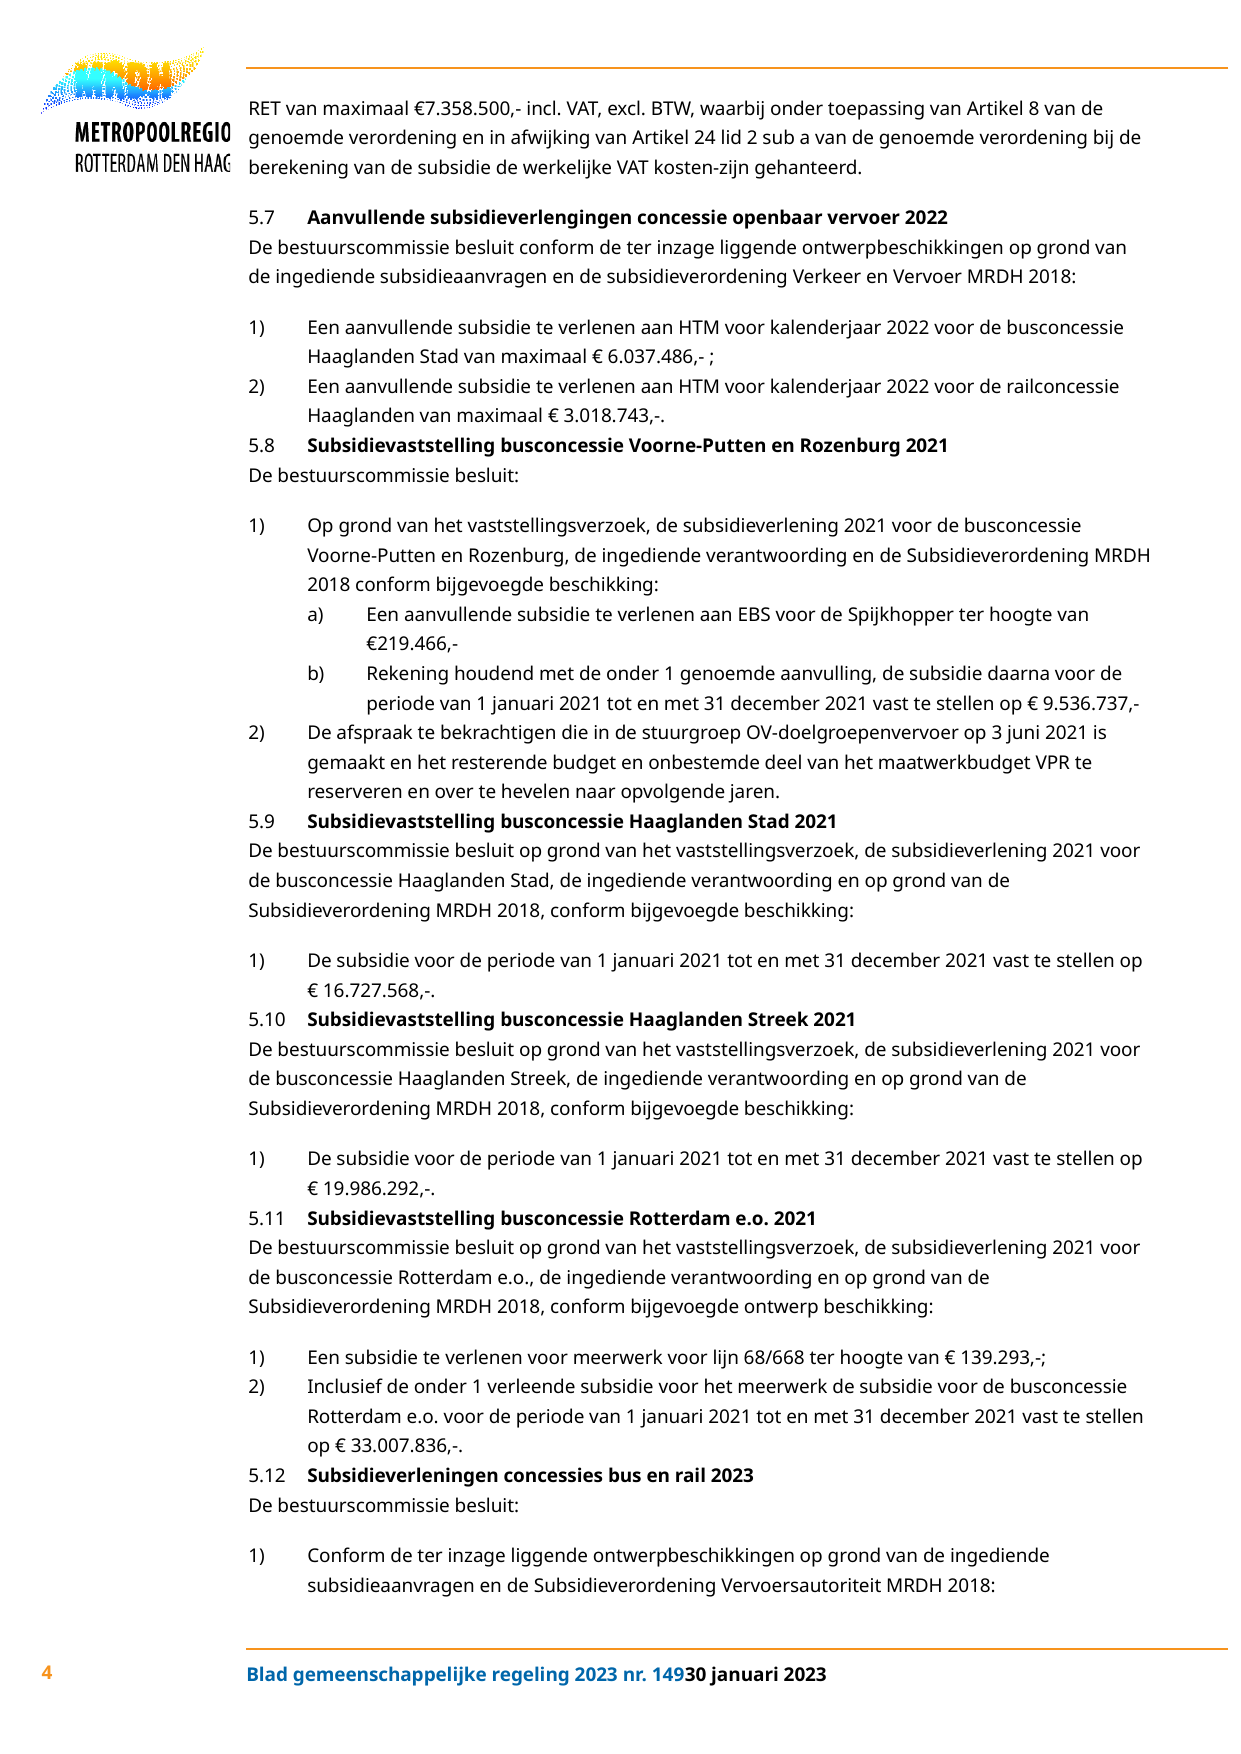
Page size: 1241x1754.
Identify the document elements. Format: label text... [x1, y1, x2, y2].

list Subsidievaststelling busconcessie Voorne-Putten en Rozenburg 2021 [248, 432, 1152, 458]
list Op grond van het vaststellingsverzoek, de subsidieverlening 2021 voor de busconcessie Voorne-Putten en Rozenburg, de ingediende verantwoording en de Subsidieverordening MRDH 2018 conform bijgevoegde beschikking: [248, 512, 1152, 597]
list De afspraak te bekrachtigen die in de stuurgroep OV-doelgroepenvervoer op 3 juni 2021 is gemaakt en het resterende budget en onbestemde deel van het maatwerkbudget VPR te reserveren en over te hevelen naar opvolgende jaren. [248, 719, 1152, 804]
list Rekening houdend met de onder 1 genoemde aanvulling, de subsidie daarna voor de periode van 1 januari 2021 tot en met 31 december 2021 vast te stellen op € 9.536.737,- [307, 660, 1152, 716]
list Een aanvullende subsidie te verlenen aan HTM voor kalenderjaar 2022 voor de railconcessie Haaglanden van maximaal € 3.018.743,-. [248, 373, 1152, 428]
list Een aanvullende subsidie te verlenen aan HTM voor kalenderjaar 2022 voor de busconcessie Haaglanden Stad van maximaal € 6.037.486,- ; [248, 314, 1152, 369]
list Subsidievaststelling busconcessie Haaglanden Streek 2021 [248, 1006, 1152, 1032]
list Conform de ter inzage liggende ontwerpbeschikkingen op grond van de ingediende subsidieaanvragen en de Subsidieverordening Vervoersautoriteit MRDH 2018: [248, 1542, 1152, 1598]
list Subsidievaststelling busconcessie Rotterdam e.o. 2021 [248, 1205, 1152, 1231]
list Een subsidie te verlenen voor meerwerk voor lijn 68/668 ter hoogte van € 139.293,-; [248, 1344, 1152, 1370]
text RET van maximaal €7.358.500,- incl. VAT, excl. BTW, waarbij onder toepassing van Artikel 8 van de genoemde verordening en in afwijking van Artikel 24 lid 2 sub a van de genoemde verordening bij de berekening van de subsidie de werkelijke VAT kosten-zijn gehanteerd. [248, 95, 1152, 180]
text De bestuurscommissie besluit op grond van het vaststellingsverzoek, de subsidieverlening 2021 voor de busconcessie Haaglanden Streek, de ingediende verantwoording en op grond van de Subsidieverordening MRDH 2018, conform bijgevoegde beschikking: [248, 1036, 1152, 1121]
picture [41, 47, 231, 172]
text De bestuurscommissie besluit op grond van het vaststellingsverzoek, de subsidieverlening 2021 voor de busconcessie Haaglanden Stad, de ingediende verantwoording en op grond van de Subsidieverordening MRDH 2018, conform bijgevoegde beschikking: [248, 838, 1152, 923]
list Subsidievaststelling busconcessie Haaglanden Stad 2021 [248, 808, 1152, 834]
list Inclusief de onder 1 verleende subsidie voor het meerwerk de subsidie voor de busconcessie Rotterdam e.o. voor de periode van 1 januari 2021 tot en met 31 december 2021 vast te stellen op € 33.007.836,-. [248, 1373, 1152, 1458]
text De bestuurscommissie besluit op grond van het vaststellingsverzoek, de subsidieverlening 2021 voor de busconcessie Rotterdam e.o., de ingediende verantwoording en op grond van de Subsidieverordening MRDH 2018, conform bijgevoegde ontwerp beschikking: [248, 1234, 1152, 1319]
text De bestuurscommissie besluit: [248, 1492, 1152, 1518]
list De subsidie voor de periode van 1 januari 2021 tot en met 31 december 2021 vast te stellen op € 19.986.292,-. [248, 1146, 1152, 1201]
list Een aanvullende subsidie te verlenen aan EBS voor de Spijkhopper ter hoogte van €219.466,- [307, 601, 1152, 656]
list De subsidie voor de periode van 1 januari 2021 tot en met 31 december 2021 vast te stellen op € 16.727.568,-. [248, 947, 1152, 1003]
text De bestuurscommissie besluit conform de ter inzage liggende ontwerpbeschikkingen op grond van de ingediende subsidieaanvragen en de subsidieverordening Verkeer en Vervoer MRDH 2018: [248, 234, 1152, 289]
list Subsidieverleningen concessies bus en rail 2023 [248, 1462, 1152, 1488]
list Aanvullende subsidieverlengingen concessie openbaar vervoer 2022 [248, 204, 1152, 230]
text De bestuurscommissie besluit: [248, 462, 1152, 488]
